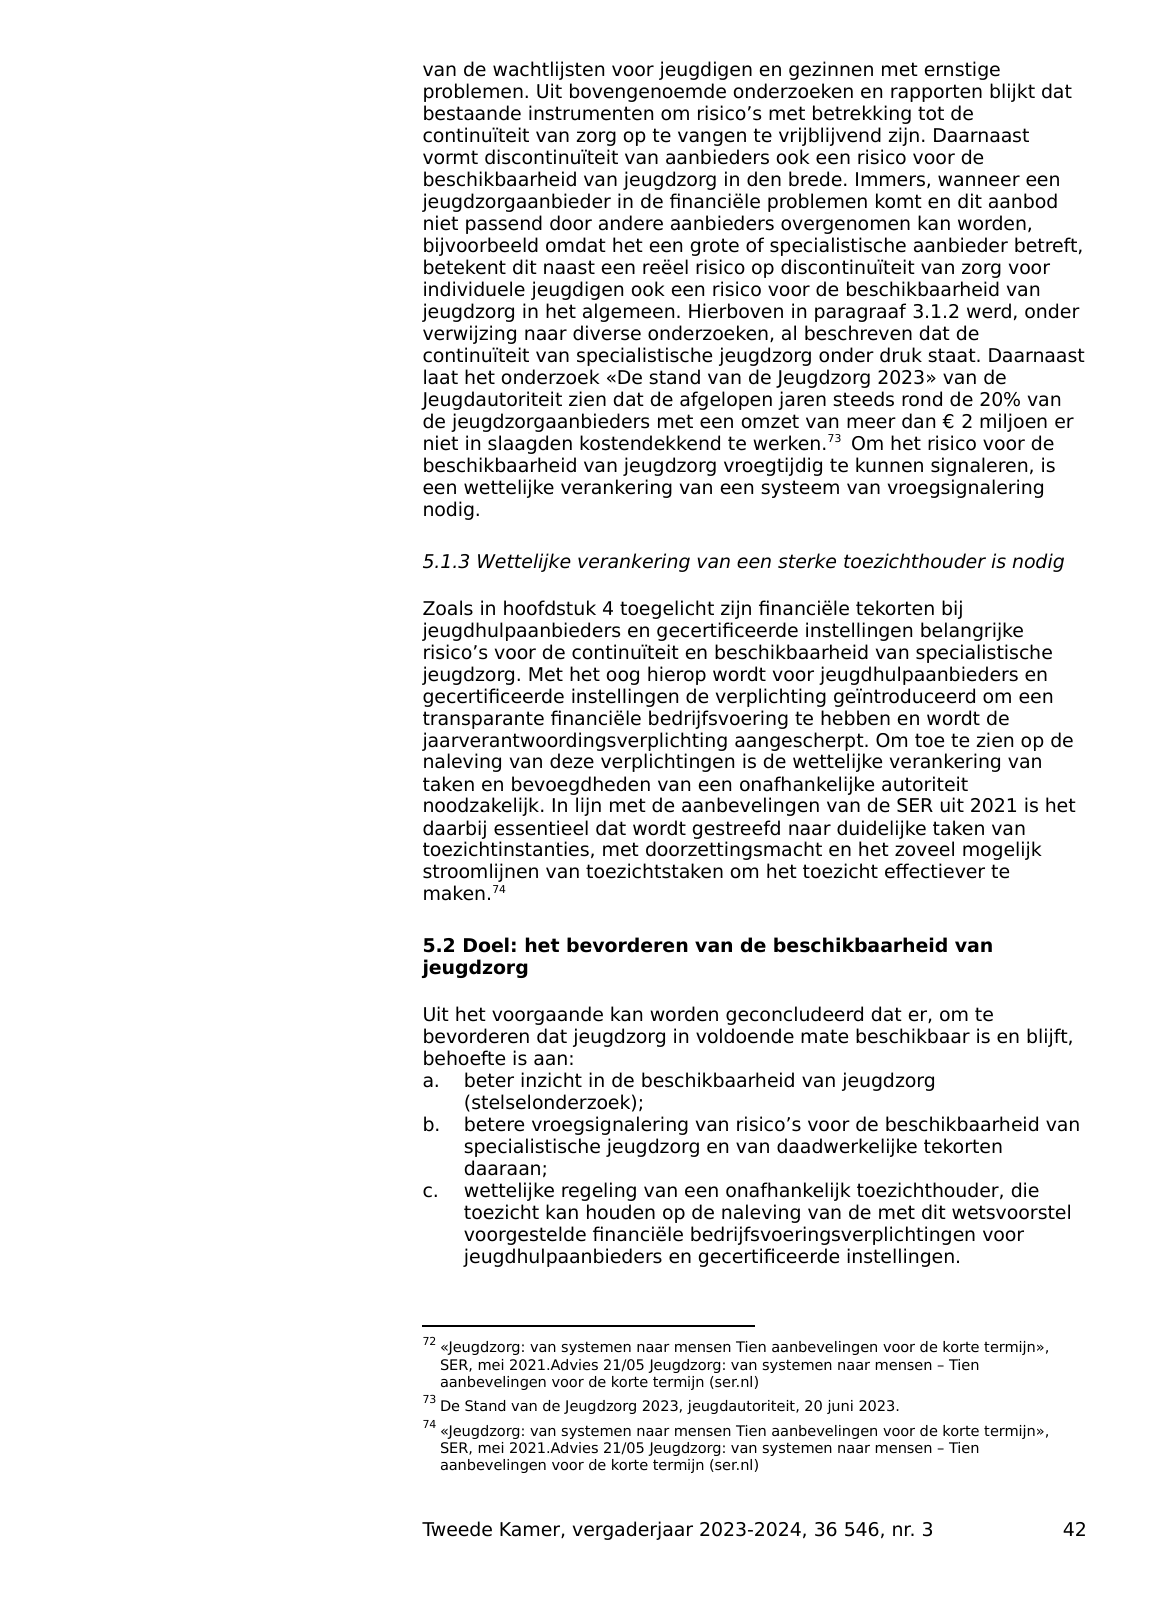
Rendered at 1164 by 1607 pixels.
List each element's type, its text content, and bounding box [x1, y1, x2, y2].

subtitle 5.2 Doel: het bevorderen van de beschikbaarheid van jeugdzorg [422, 935, 1087, 979]
text c. wettelijke regeling van een onafhankelijk toezichthouder, die toezicht kan houden op de naleving van de met dit wetsvoorstel voorgestelde financiële bedrijfsvoeringsverplichtingen voor jeugdhulpaanbieders en gecertificeerde instellingen. [422, 1180, 1087, 1268]
text «Jeugdzorg: van systemen naar mensen Tien aanbevelingen voor de korte termijn», SER, mei 2021.Advies 21/05 Jeugdzorg: van systemen naar mensen – Tien aanbevelingen voor de korte termijn (ser.nl) [422, 1335, 1087, 1391]
text Uit het voorgaande kan worden geconcludeerd dat er, om te bevorderen dat jeugdzorg in voldoende mate beschikbaar is en blijft, behoefte is aan: [422, 1004, 1087, 1070]
text van de wachtlijsten voor jeugdigen en gezinnen met ernstige problemen. Uit bovengenoemde onderzoeken en rapporten blijkt dat bestaande instrumenten om risico’s met betrekking tot de continuïteit van zorg op te vangen te vrijblijvend zijn. Daarnaast vormt discontinuïteit van aanbieders ook een risico voor de beschikbaarheid van jeugdzorg in den brede. Immers, wanneer een jeugdzorgaanbieder in de financiële problemen komt en dit aanbod niet passend door andere aanbieders overgenomen kan worden, bijvoorbeeld omdat het een grote of specialistische aanbieder betreft, betekent dit naast een reëel risico op discontinuïteit van zorg voor individuele jeugdigen ook een risico voor de beschikbaarheid van jeugdzorg in het algemeen. Hierboven in paragraaf 3.1.2 werd, onder verwijzing naar diverse onderzoeken, al beschreven dat de continuïteit van specialistische jeugdzorg onder druk staat. Daarnaast laat het onderzoek «De stand van de Jeugdzorg 2023» van de Jeugdautoriteit zien dat de afgelopen jaren steeds rond de 20% van de jeugdzorgaanbieders met een omzet van meer dan € 2 miljoen er niet in slaagden kostendekkend te werken. Om het risico voor de beschikbaarheid van jeugdzorg vroegtijdig te kunnen signaleren, is een wettelijke verankering van een systeem van vroegsignalering nodig. [422, 59, 1087, 521]
text a. beter inzicht in de beschikbaarheid van jeugdzorg (stelselonderzoek); [422, 1070, 1087, 1114]
text «Jeugdzorg: van systemen naar mensen Tien aanbevelingen voor de korte termijn», SER, mei 2021.Advies 21/05 Jeugdzorg: van systemen naar mensen – Tien aanbevelingen voor de korte termijn (ser.nl) [422, 1418, 1087, 1474]
subtitle 5.1.3 Wettelijke verankering van een sterke toezichthouder is nodig [422, 551, 1087, 573]
text b. betere vroegsignalering van risico’s voor de beschikbaarheid van specialistische jeugdzorg en van daadwerkelijke tekorten daaraan; [422, 1114, 1087, 1180]
text De Stand van de Jeugdzorg 2023, jeugdautoriteit, 20 juni 2023. [422, 1393, 1087, 1416]
text Zoals in hoofdstuk 4 toegelicht zijn financiële tekorten bij jeugdhulpaanbieders en gecertificeerde instellingen belangrijke risico’s voor de continuïteit en beschikbaarheid van specialistische jeugdzorg. Met het oog hierop wordt voor jeugdhulpaanbieders en gecertificeerde instellingen de verplichting geïntroduceerd om een transparante financiële bedrijfsvoering te hebben en wordt de jaarverantwoordingsverplichting aangescherpt. Om toe te zien op de naleving van deze verplichtingen is de wettelijke verankering van taken en bevoegdheden van een onafhankelijke autoriteit noodzakelijk. In lijn met de aanbevelingen van de SER uit 2021 is het daarbij essentieel dat wordt gestreefd naar duidelijke taken van toezichtinstanties, met doorzettingsmacht en het zoveel mogelijk stroomlijnen van toezichtstaken om het toezicht effectiever te maken. [422, 598, 1087, 905]
